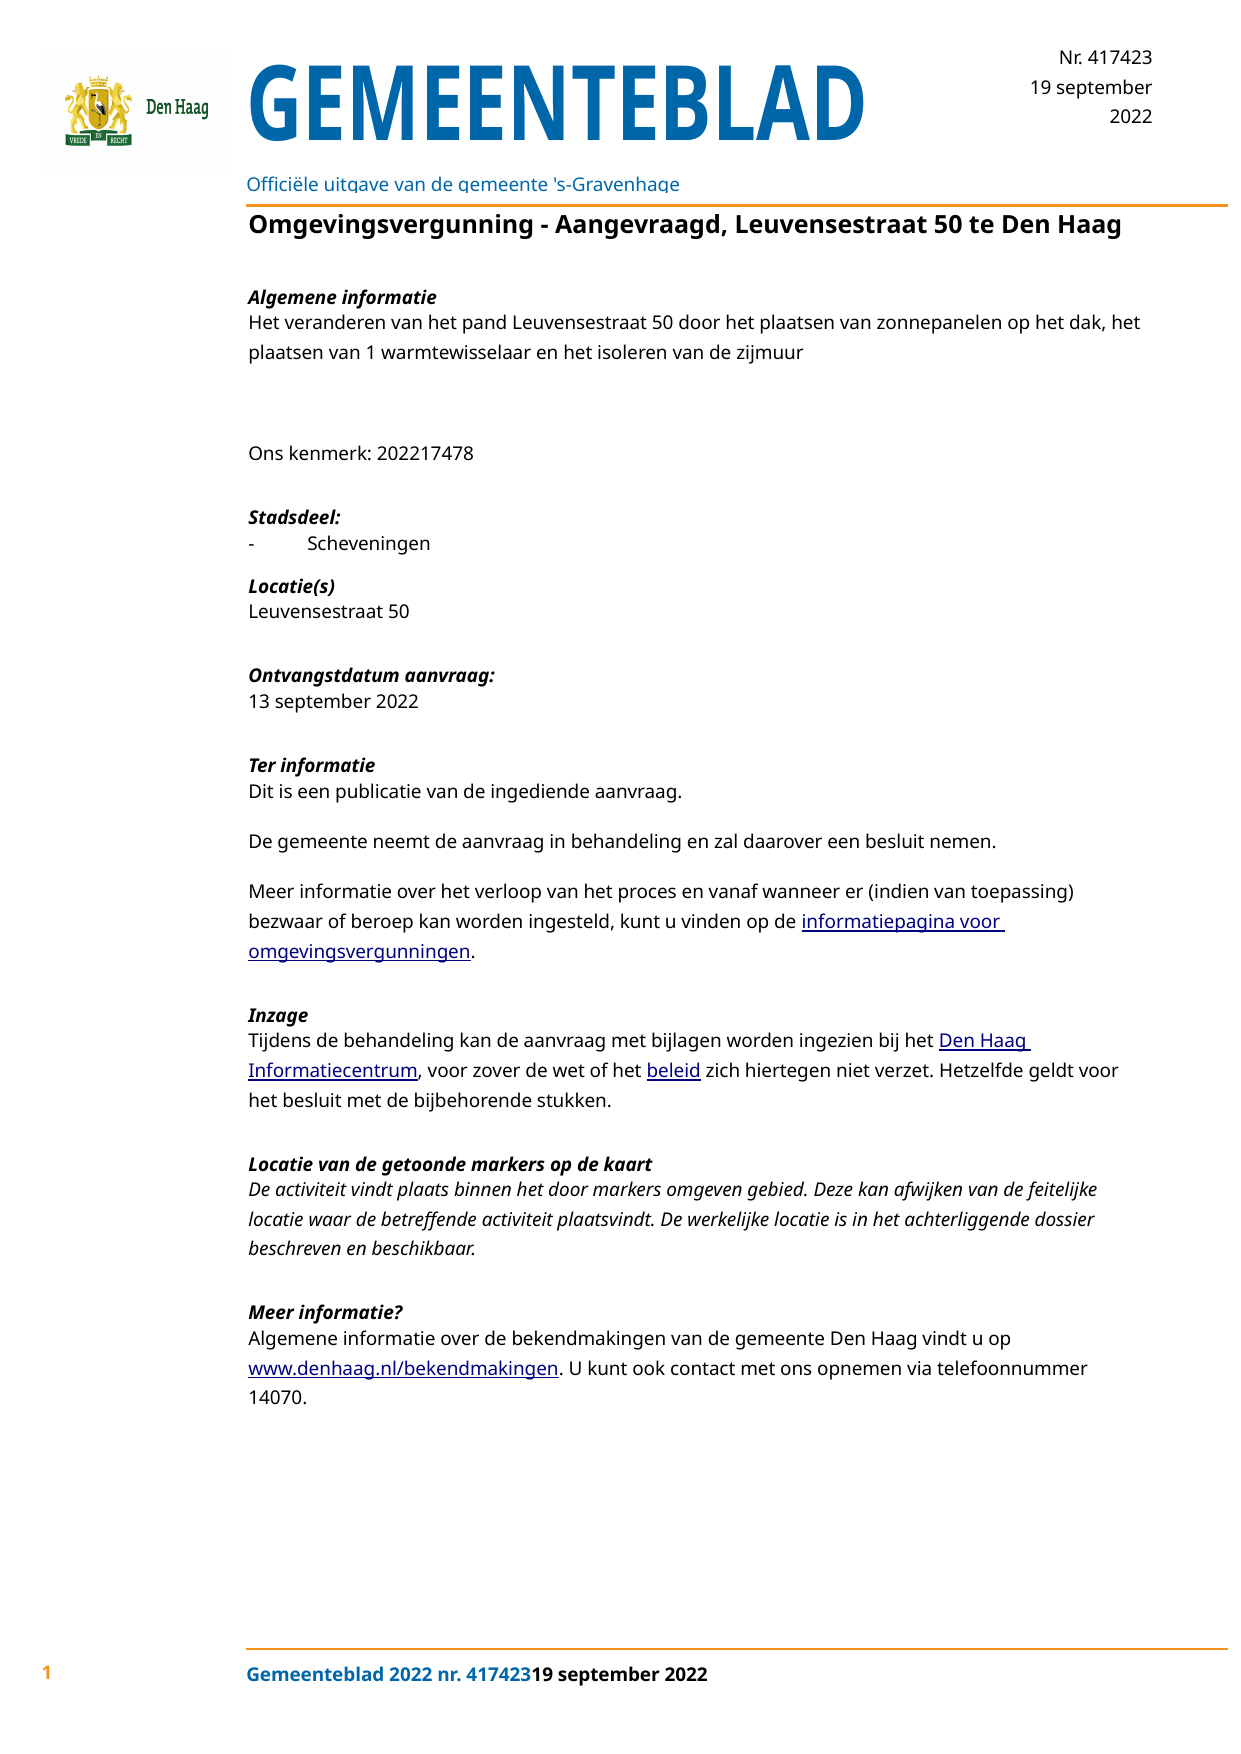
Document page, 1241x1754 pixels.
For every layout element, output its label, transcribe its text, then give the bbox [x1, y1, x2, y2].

text Leuvensestraat 50 [248, 598, 1152, 624]
text Het veranderen van het pand Leuvensestraat 50 door het plaatsen van zonnepanelen op het dak, het plaatsen van 1 warmtewisselaar en het isoleren van de zijmuur [248, 309, 1152, 365]
text Meer informatie? [248, 1299, 1152, 1325]
text De activiteit vindt plaats binnen het door markers omgeven gebied. Deze kan afwijken van de feitelijke locatie waar de betreffende activiteit plaatsvindt. De werkelijke locatie is in het achterliggende dossier beschreven en beschikbaar. [248, 1176, 1152, 1261]
text Meer informatie over het verloop van het proces en vanaf wanneer er (indien van toepassing) bezwaar of beroep kan worden ingesteld, kunt u vinden op de informatiepagina voor omgevingsvergunningen. [248, 879, 1152, 964]
text Dit is een publicatie van de ingediende aanvraag. [248, 778, 1152, 804]
text De gemeente neemt de aanvraag in behandeling en zal daarover een besluit nemen. [248, 828, 1152, 854]
text Tijdens de behandeling kan de aanvraag met bijlagen worden ingezien bij het Den Haag Informatiecentrum, voor zover de wet of het beleid zich hiertegen niet verzet. Hetzelfde geldt voor het besluit met de bijbehorende stukken. [248, 1028, 1152, 1112]
text Ontvangstdatum aanvraag: [248, 662, 1152, 688]
text Ons kenmerk: 202217478 [248, 440, 1152, 466]
text Algemene informatie [248, 284, 1152, 309]
text 13 september 2022 [248, 688, 1152, 714]
picture [41, 47, 231, 172]
text Algemene informatie over de bekendmakingen van de gemeente Den Haag vindt u op www.denhaag.nl/bekendmakingen. U kunt ook contact met ons opnemen via telefoonnummer 14070. [248, 1325, 1152, 1410]
list Scheveningen [248, 530, 1152, 555]
text Ter informatie [248, 752, 1152, 778]
text Locatie van de getoonde markers op de kaart [248, 1151, 1152, 1176]
text Locatie(s) [248, 573, 1152, 598]
text Omgevingsvergunning - Aangevraagd, Leuvensestraat 50 te Den Haag [248, 207, 1152, 241]
text Inzage [248, 1002, 1152, 1028]
text Stadsdeel: [248, 504, 1152, 530]
